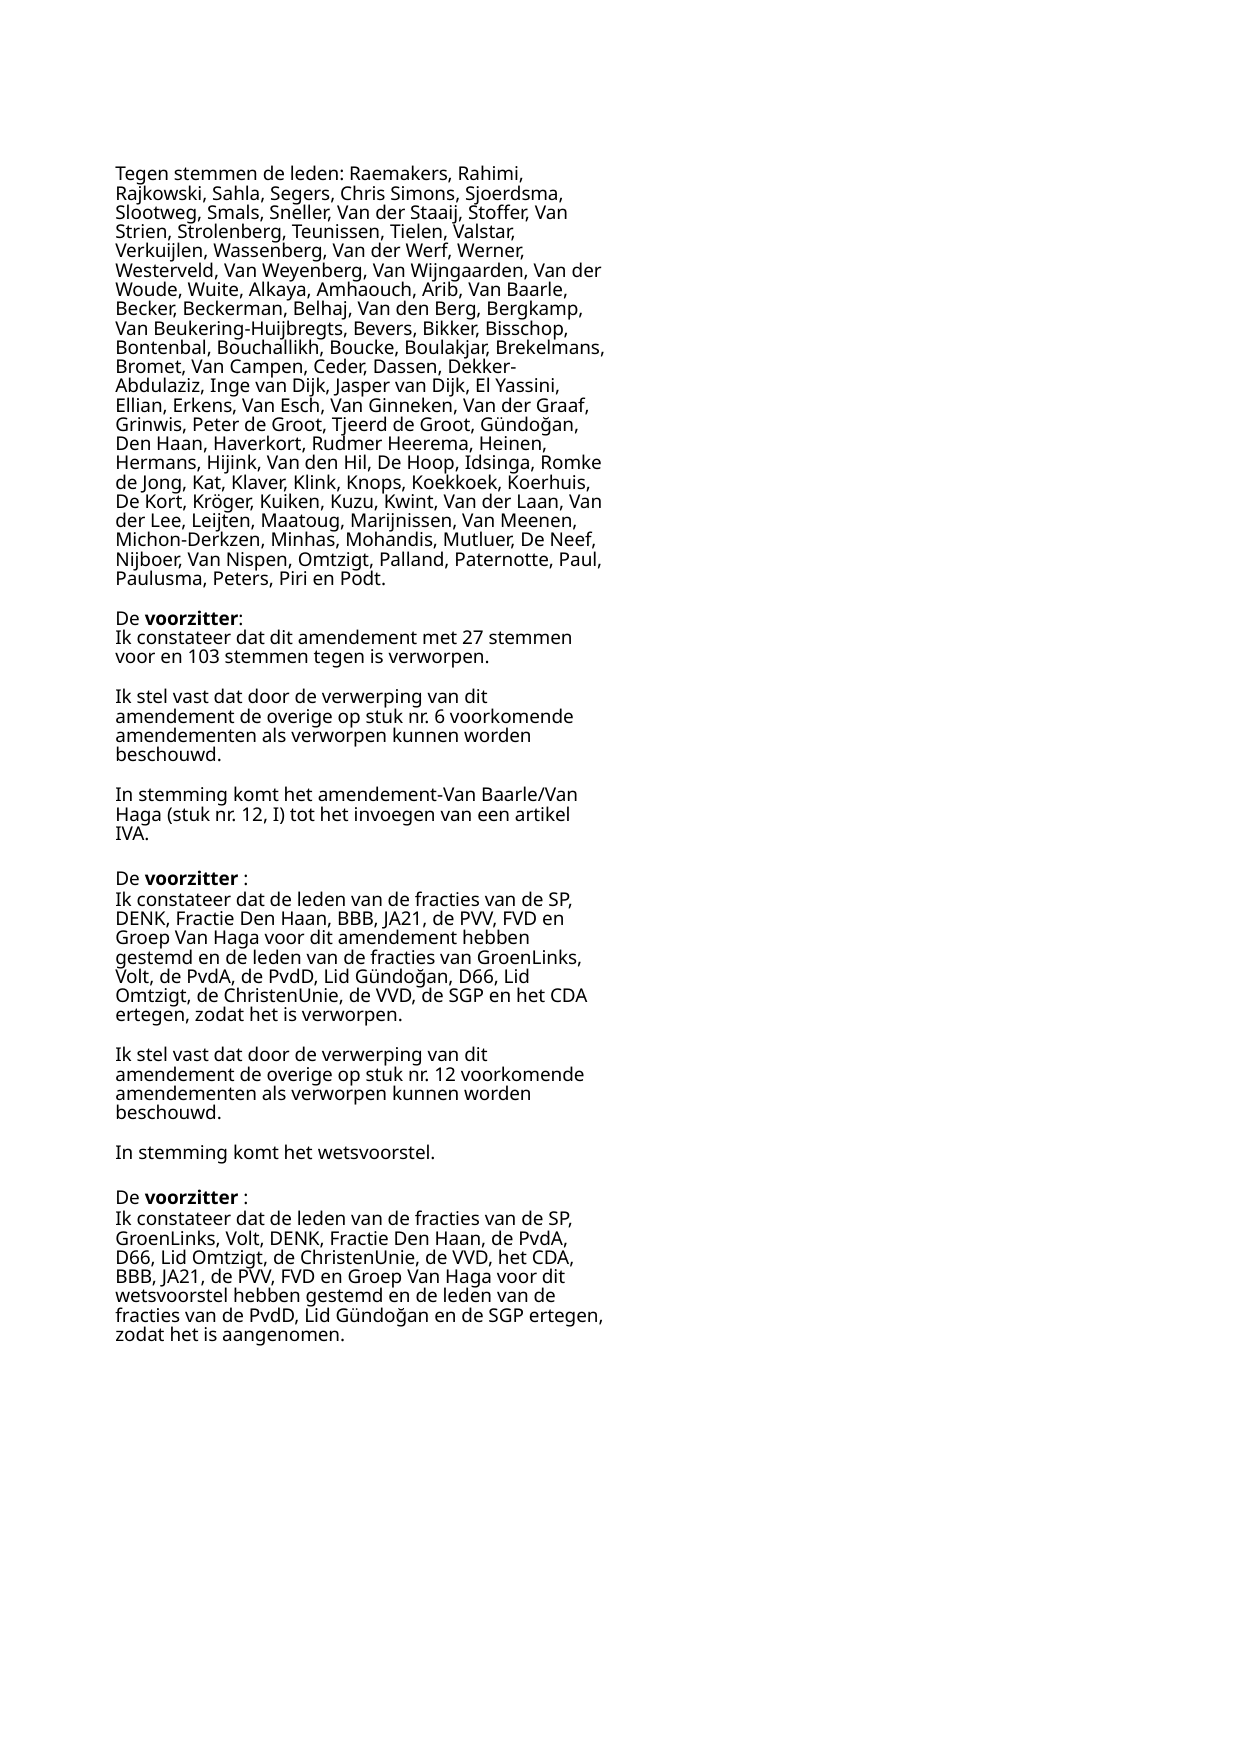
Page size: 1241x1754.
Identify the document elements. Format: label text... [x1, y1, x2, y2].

text De voorzitter : [115, 1184, 605, 1210]
text De voorzitter: [115, 610, 605, 629]
text Ik constateer dat de leden van de fracties van de SP, DENK, Fractie Den Haan, BBB, JA21, de PVV, FVD en Groep Van Haga voor dit amendement hebben gestemd en de leden van de fracties van GroenLinks, Volt, de PvdA, de PvdD, Lid Gündoğan, D66, Lid Omtzigt, de ChristenUnie, de VVD, de SGP en het CDA ertegen, zodat het is verworpen. [115, 891, 605, 1026]
text Ik constateer dat de leden van de fracties van de SP, GroenLinks, Volt, DENK, Fractie Den Haan, de PvdA, D66, Lid Omtzigt, de ChristenUnie, de VVD, het CDA, BBB, JA21, de PVV, FVD en Groep Van Haga voor dit wetsvoorstel hebben gestemd en de leden van de fracties van de PvdD, Lid Gündoğan en de SGP ertegen, zodat het is aangenomen. [115, 1210, 605, 1345]
text Tegen stemmen de leden: Raemakers, Rahimi, Rajkowski, Sahla, Segers, Chris Simons, Sjoerdsma, Slootweg, Smals, Sneller, Van der Staaij, Stoffer, Van Strien, Strolenberg, Teunissen, Tielen, Valstar, Verkuijlen, Wassenberg, Van der Werf, Werner, Westerveld, Van Weyenberg, Van Wijngaarden, Van der Woude, Wuite, Alkaya, Amhaouch, Arib, Van Baarle, Becker, Beckerman, Belhaj, Van den Berg, Bergkamp, Van Beukering-Huijbregts, Bevers, Bikker, Bisschop, Bontenbal, Bouchallikh, Boucke, Boulakjar, Brekelmans, Bromet, Van Campen, Ceder, Dassen, Dekker-Abdulaziz, Inge van Dijk, Jasper van Dijk, El Yassini, Ellian, Erkens, Van Esch, Van Ginneken, Van der Graaf, Grinwis, Peter de Groot, Tjeerd de Groot, Gündoğan, Den Haan, Haverkort, Rudmer Heerema, Heinen, Hermans, Hijink, Van den Hil, De Hoop, Idsinga, Romke de Jong, Kat, Klaver, Klink, Knops, Koekkoek, Koerhuis, De Kort, Kröger, Kuiken, Kuzu, Kwint, Van der Laan, Van der Lee, Leijten, Maatoug, Marijnissen, Van Meenen, Michon-Derkzen, Minhas, Mohandis, Mutluer, De Neef, Nijboer, Van Nispen, Omtzigt, Palland, Paternotte, Paul, Paulusma, Peters, Piri en Podt. [115, 165, 605, 589]
text In stemming komt het wetsvoorstel. [115, 1144, 605, 1164]
text Ik stel vast dat door de verwerping van dit amendement de overige op stuk nr. 12 voorkomende amendementen als verworpen kunnen worden beschouwd. [115, 1046, 605, 1123]
text De voorzitter : [115, 865, 605, 891]
text Ik constateer dat dit amendement met 27 stemmen voor en 103 stemmen tegen is verworpen. [115, 629, 605, 668]
text Ik stel vast dat door de verwerping van dit amendement de overige op stuk nr. 6 voorkomende amendementen als verworpen kunnen worden beschouwd. [115, 688, 605, 766]
text In stemming komt het amendement-Van Baarle/Van Haga (stuk nr. 12, I) tot het invoegen van een artikel IVA. [115, 786, 605, 844]
